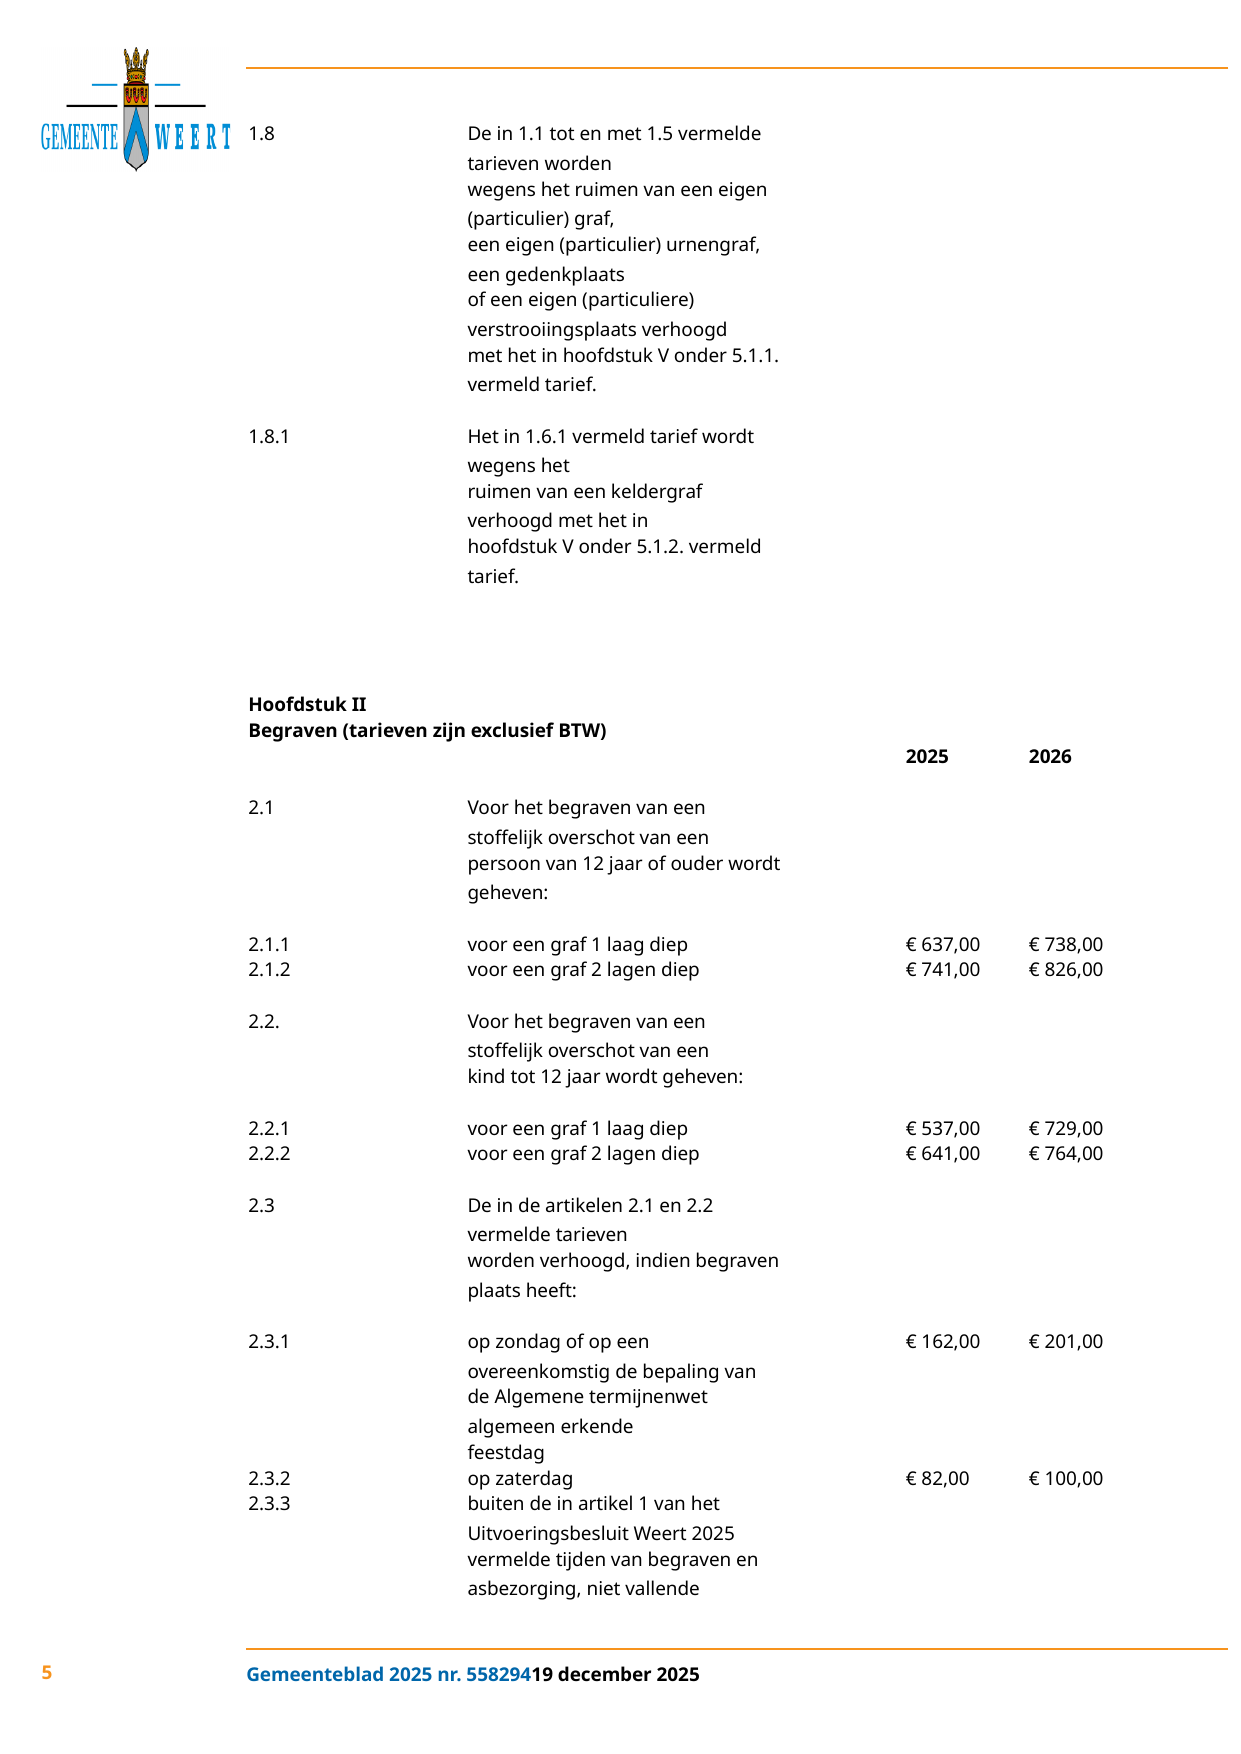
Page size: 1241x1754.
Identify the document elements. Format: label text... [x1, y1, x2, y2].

table_cell feestdag [467, 1439, 783, 1465]
table_cell [783, 1192, 906, 1247]
table_cell [783, 1141, 906, 1166]
table_cell [1029, 640, 1152, 666]
table_cell [1029, 1192, 1152, 1247]
table_cell [906, 342, 1029, 397]
table_cell [906, 1439, 1029, 1465]
table_cell [1029, 1384, 1152, 1439]
table_cell [248, 1303, 467, 1328]
table_cell [467, 983, 783, 1008]
table_cell [467, 1303, 783, 1328]
table_cell [1029, 905, 1152, 931]
table_cell 2026 [1029, 743, 1152, 769]
table_cell [1029, 1089, 1152, 1115]
table_cell € 764,00 [1029, 1141, 1152, 1166]
table_cell [783, 1115, 906, 1141]
table_cell [783, 534, 906, 589]
table_cell [906, 905, 1029, 931]
table_cell € 162,00 [906, 1329, 1029, 1384]
table_cell persoon van 12 jaar of ouder wordt geheven: [467, 850, 783, 905]
table_cell [783, 1248, 906, 1303]
table_cell [783, 615, 906, 640]
table_cell [248, 1384, 467, 1439]
table_cell [906, 1384, 1029, 1439]
table_cell [906, 769, 1029, 794]
table_cell [1029, 397, 1152, 423]
table_cell [467, 95, 783, 121]
table_cell € 82,00 [906, 1465, 1029, 1491]
table_cell [906, 1089, 1029, 1115]
table_cell [906, 95, 1029, 121]
table_cell [467, 1089, 783, 1115]
table_cell 2.3.2 [248, 1465, 467, 1491]
table_cell [783, 957, 906, 982]
table_cell [783, 1491, 906, 1546]
table_cell [1029, 1303, 1152, 1328]
table_cell [783, 769, 906, 794]
table_cell 2.1.1 [248, 931, 467, 957]
table_cell Begraven (tarieven zijn exclusief BTW) [248, 718, 1152, 743]
table_cell voor een graf 2 lagen diep [467, 1141, 783, 1166]
table_cell [248, 231, 467, 286]
table_cell [906, 423, 1029, 478]
table_cell [467, 397, 783, 423]
table_cell [783, 121, 906, 176]
table_cell een eigen (particulier) urnengraf, een gedenkplaats [467, 231, 783, 286]
table_cell [906, 850, 1029, 905]
table_cell [783, 286, 906, 342]
table_cell [783, 1439, 906, 1465]
table_cell 2.2.2 [248, 1141, 467, 1166]
picture [41, 47, 231, 172]
table_cell [783, 423, 906, 478]
table_cell op zondag of op een overeenkomstig de bepaling van [467, 1329, 783, 1384]
table_cell 2.2.1 [248, 1115, 467, 1141]
table_cell [783, 1008, 906, 1063]
table_cell [248, 478, 467, 533]
table_cell [248, 1064, 467, 1089]
table_cell [1029, 1546, 1152, 1601]
table_cell [906, 231, 1029, 286]
table_cell [248, 1546, 467, 1601]
table_cell [906, 478, 1029, 533]
table_cell [783, 1166, 906, 1192]
table_cell [783, 342, 906, 397]
table_cell voor een graf 2 lagen diep [467, 957, 783, 982]
table_cell [1029, 615, 1152, 640]
table_cell wegens het ruimen van een eigen (particulier) graf, [467, 176, 783, 231]
table_cell [783, 850, 906, 905]
table_cell [783, 640, 906, 666]
table_cell [783, 743, 906, 769]
table_cell Het in 1.6.1 vermeld tarief wordt wegens het [467, 423, 783, 478]
table_cell [467, 769, 783, 794]
table_cell [1029, 1166, 1152, 1192]
table_cell [906, 640, 1029, 666]
table_cell 2.1 [248, 795, 467, 850]
table_cell [248, 905, 467, 931]
table_cell op zaterdag [467, 1465, 783, 1491]
table_cell [906, 615, 1029, 640]
table_cell [1029, 1248, 1152, 1303]
table_cell 2.1.2 [248, 957, 467, 982]
table_cell € 729,00 [1029, 1115, 1152, 1141]
table_cell [1029, 478, 1152, 533]
table_cell voor een graf 1 laag diep [467, 931, 783, 957]
table_cell [783, 397, 906, 423]
table_cell [906, 1192, 1029, 1247]
table_cell [1029, 231, 1152, 286]
table_cell [906, 1166, 1029, 1192]
table_cell [1029, 795, 1152, 850]
table_cell [783, 983, 906, 1008]
table_cell [783, 1064, 906, 1089]
table_cell hoofdstuk V onder 5.1.2. vermeld tarief. [467, 534, 783, 589]
table_cell de Algemene termijnenwet algemeen erkende [467, 1384, 783, 1439]
table_cell kind tot 12 jaar wordt geheven: [467, 1064, 783, 1089]
table_cell buiten de in artikel 1 van het Uitvoeringsbesluit Weert 2025 [467, 1491, 783, 1546]
table_cell [248, 1439, 467, 1465]
table_cell € 738,00 [1029, 931, 1152, 957]
table_cell [1029, 1064, 1152, 1089]
table_cell [1029, 95, 1152, 121]
table_cell Voor het begraven van een stoffelijk overschot van een [467, 795, 783, 850]
table_cell € 537,00 [906, 1115, 1029, 1141]
table_cell met het in hoofdstuk V onder 5.1.1. vermeld tarief. [467, 342, 783, 397]
table_cell [248, 983, 467, 1008]
table_cell [783, 666, 906, 692]
table_cell [906, 1008, 1029, 1063]
table_cell worden verhoogd, indien begraven plaats heeft: [467, 1248, 783, 1303]
table_cell [1029, 1491, 1152, 1546]
table_cell [248, 640, 467, 666]
table_cell [248, 1166, 467, 1192]
table_cell € 826,00 [1029, 957, 1152, 982]
table_cell voor een graf 1 laag diep [467, 1115, 783, 1141]
table_cell [1029, 589, 1152, 614]
table_cell [1029, 1008, 1152, 1063]
table_cell Voor het begraven van een stoffelijk overschot van een [467, 1008, 783, 1063]
table_cell € 741,00 [906, 957, 1029, 982]
table_cell [906, 1303, 1029, 1328]
table_cell [248, 534, 467, 589]
table_cell [906, 983, 1029, 1008]
table_cell [248, 397, 467, 423]
table_cell € 100,00 [1029, 1465, 1152, 1491]
table_cell [906, 176, 1029, 231]
table_cell [467, 666, 783, 692]
table_cell [248, 286, 467, 342]
table_cell [1029, 534, 1152, 589]
table_cell [467, 1166, 783, 1192]
table_cell [906, 397, 1029, 423]
table_cell [1029, 983, 1152, 1008]
table_cell € 637,00 [906, 931, 1029, 957]
table_cell [248, 1248, 467, 1303]
table_cell [783, 95, 906, 121]
table_cell [467, 640, 783, 666]
table_cell of een eigen (particuliere) verstrooiingsplaats verhoogd [467, 286, 783, 342]
table_cell [783, 1089, 906, 1115]
table_cell [1029, 121, 1152, 176]
table_cell [783, 931, 906, 957]
table_cell [906, 1248, 1029, 1303]
table_cell [1029, 666, 1152, 692]
table_cell [906, 589, 1029, 614]
table_cell [783, 231, 906, 286]
table_cell 2.2. [248, 1008, 467, 1063]
table_cell [467, 905, 783, 931]
table_cell 1.8 [248, 121, 467, 176]
table_cell [1029, 769, 1152, 794]
table_cell [783, 1465, 906, 1491]
table_cell [783, 1303, 906, 1328]
table_cell Hoofdstuk II [248, 692, 1152, 717]
table_cell [783, 1329, 906, 1384]
table_cell [1029, 286, 1152, 342]
table_cell [248, 769, 467, 794]
table_cell [906, 795, 1029, 850]
table_cell ruimen van een keldergraf verhoogd met het in [467, 478, 783, 533]
table_cell 2.3.3 [248, 1491, 467, 1546]
table_cell [1029, 850, 1152, 905]
table_cell [248, 666, 467, 692]
table_cell € 201,00 [1029, 1329, 1152, 1384]
table_cell [783, 795, 906, 850]
table_cell [906, 1064, 1029, 1089]
table_cell [467, 589, 783, 614]
table_cell [467, 615, 783, 640]
table_cell [906, 534, 1029, 589]
table_cell [1029, 176, 1152, 231]
table_cell [783, 1546, 906, 1601]
table_cell [906, 1491, 1029, 1546]
table_cell [248, 615, 467, 640]
table_cell 2025 [906, 743, 1029, 769]
table_cell [906, 286, 1029, 342]
table_cell [783, 176, 906, 231]
table_cell [783, 478, 906, 533]
table_cell De in de artikelen 2.1 en 2.2 vermelde tarieven [467, 1192, 783, 1247]
table_cell [1029, 1439, 1152, 1465]
table_cell [1029, 423, 1152, 478]
table_cell [783, 589, 906, 614]
table_cell [248, 743, 467, 769]
table_cell 2.3 [248, 1192, 467, 1247]
table_cell [248, 95, 467, 121]
table_cell [783, 1384, 906, 1439]
table_cell [906, 666, 1029, 692]
table_cell [783, 905, 906, 931]
table_cell [248, 1089, 467, 1115]
table_cell [248, 589, 467, 614]
table_cell [467, 743, 783, 769]
table_cell 1.8.1 [248, 423, 467, 478]
table_cell € 641,00 [906, 1141, 1029, 1166]
table_cell [248, 176, 467, 231]
table_cell [906, 121, 1029, 176]
table_cell vermelde tijden van begraven en asbezorging, niet vallende [467, 1546, 783, 1601]
table_cell [1029, 342, 1152, 397]
table_cell [248, 850, 467, 905]
table_cell De in 1.1 tot en met 1.5 vermelde tarieven worden [467, 121, 783, 176]
table_cell 2.3.1 [248, 1329, 467, 1384]
table_cell [906, 1546, 1029, 1601]
table_cell [248, 342, 467, 397]
